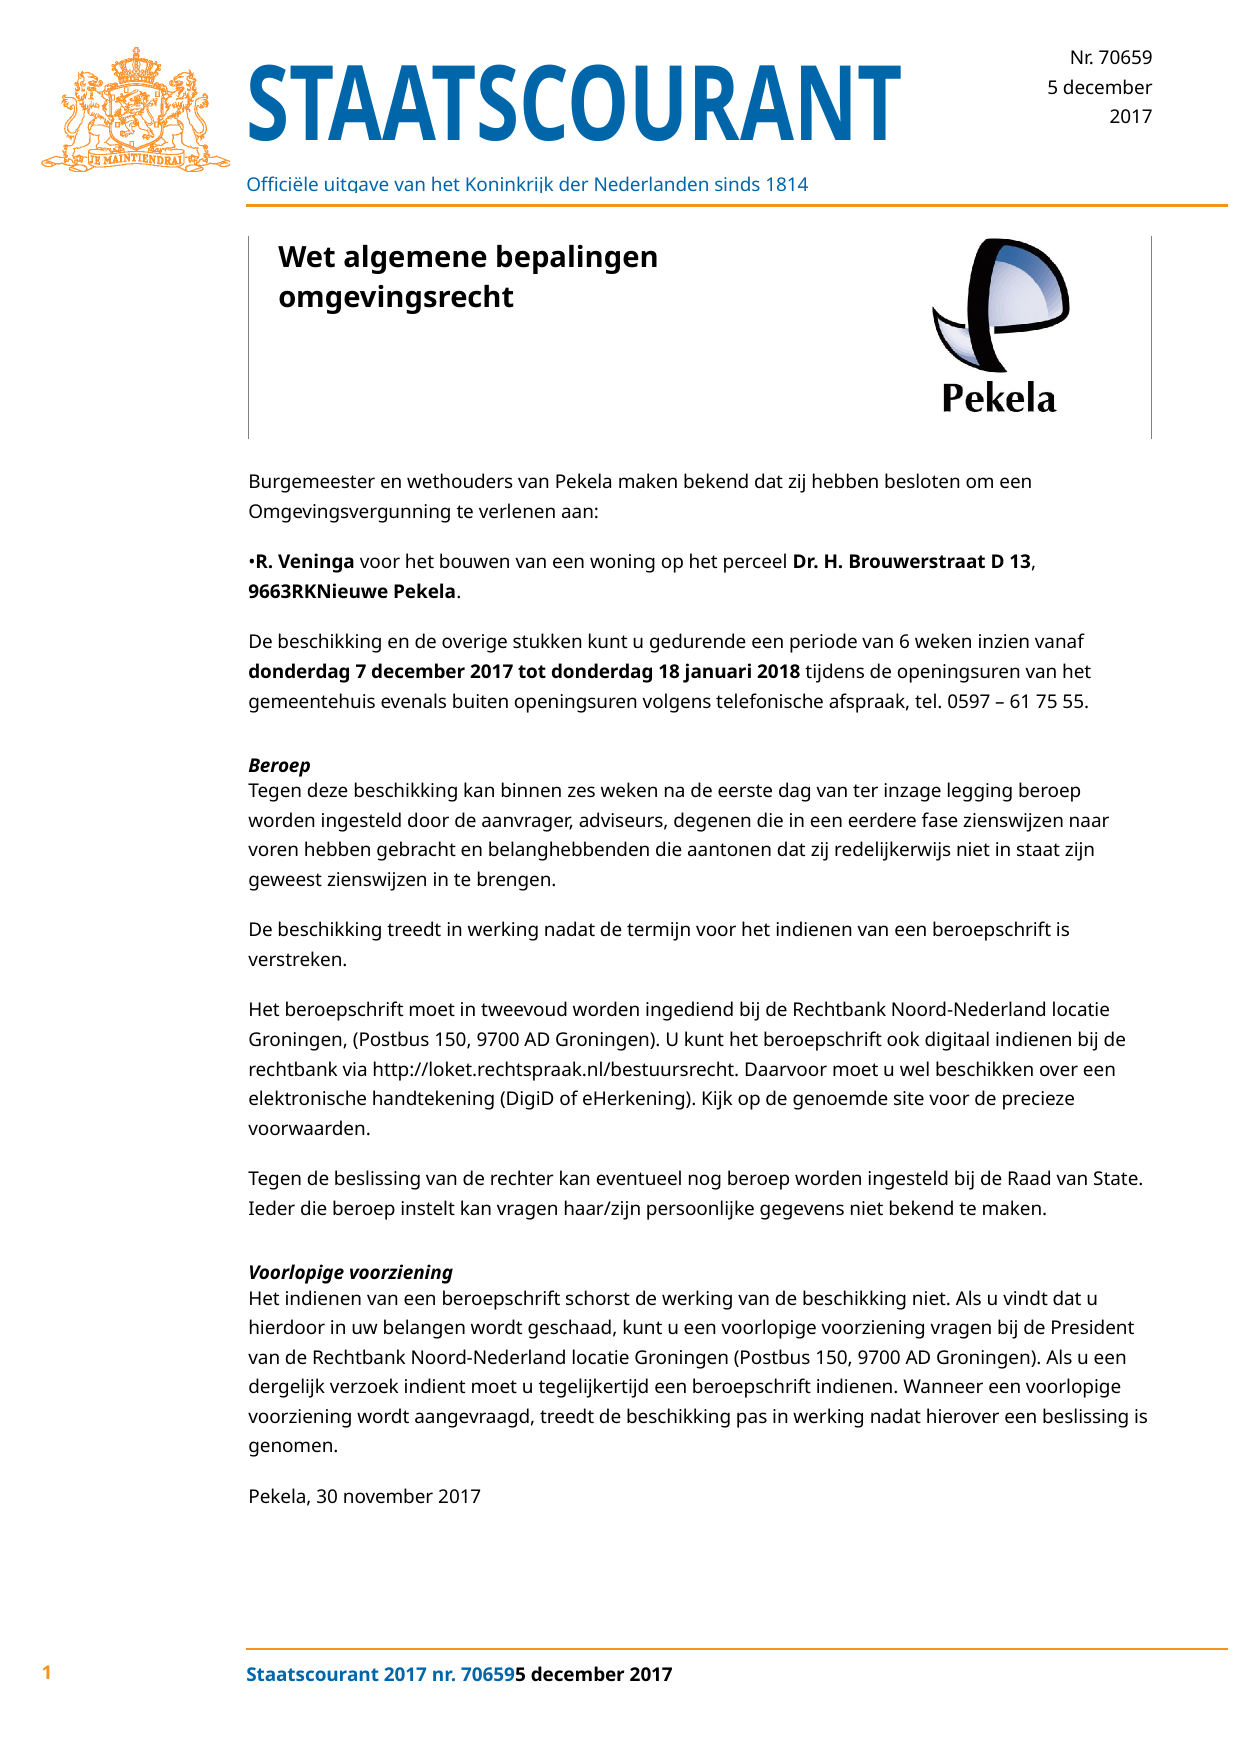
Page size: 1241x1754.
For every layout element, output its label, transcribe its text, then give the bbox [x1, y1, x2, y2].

table_header Wet algemene bepalingen omgevingsrecht [249, 236, 850, 439]
table_header [1072, 236, 1151, 413]
text •R. Veninga voor het bouwen van een woning op het perceel Dr. H. Brouwerstraat D 13, 9663RKNieuwe Pekela. [248, 549, 1152, 604]
table_header [850, 414, 1151, 439]
picture [929, 236, 1072, 414]
text Pekela, 30 november 2017 [248, 1483, 1152, 1509]
text De beschikking treedt in werking nadat de termijn voor het indienen van een beroepschrift is verstreken. [248, 917, 1152, 972]
table_header [850, 236, 929, 413]
text Beroep [248, 752, 1152, 777]
picture [41, 47, 231, 172]
text Tegen de beslissing van de rechter kan eventueel nog beroep worden ingesteld bij de Raad van State. Ieder die beroep instelt kan vragen haar/zijn persoonlijke gegevens niet bekend te maken. [248, 1165, 1152, 1221]
text Tegen deze beschikking kan binnen zes weken na de eerste dag van ter inzage legging beroep worden ingesteld door de aanvrager, adviseurs, degenen die in een eerdere fase zienswijzen naar voren hebben gebracht en belanghebbenden die aantonen dat zij redelijkerwijs niet in staat zijn geweest zienswijzen in te brengen. [248, 777, 1152, 892]
text Het beroepschrift moet in tweevoud worden ingediend bij de Rechtbank Noord-Nederland locatie Groningen, (Postbus 150, 9700 AD Groningen). U kunt het beroepschrift ook digitaal indienen bij de rechtbank via http://loket.rechtspraak.nl/bestuursrecht. Daarvoor moet u wel beschikken over een elektronische handtekening (DigiD of eHerkening). Kijk op de genoemde site voor de precieze voorwaarden. [248, 997, 1152, 1141]
text Het indienen van een beroepschrift schorst de werking van de beschikking niet. Als u vindt dat u hierdoor in uw belangen wordt geschaad, kunt u een voorlopige voorziening vragen bij de President van de Rechtbank Noord-Nederland locatie Groningen (Postbus 150, 9700 AD Groningen). Als u een dergelijk verzoek indient moet u tegelijkertijd een beroepschrift indienen. Wanneer een voorlopige voorziening wordt aangevraagd, treedt de beschikking pas in werking nadat hierover een beslissing is genomen. [248, 1285, 1152, 1458]
text De beschikking en de overige stukken kunt u gedurende een periode van 6 weken inzien vanaf donderdag 7 december 2017 tot donderdag 18 januari 2018 tijdens de openingsuren van het gemeentehuis evenals buiten openingsuren volgens telefonische afspraak, tel. 0597 – 61 75 55. [248, 629, 1152, 713]
text Burgemeester en wethouders van Pekela maken bekend dat zij hebben besloten om een Omgevingsvergunning te verlenen aan: [248, 469, 1152, 524]
text Voorlopige voorziening [248, 1259, 1152, 1285]
